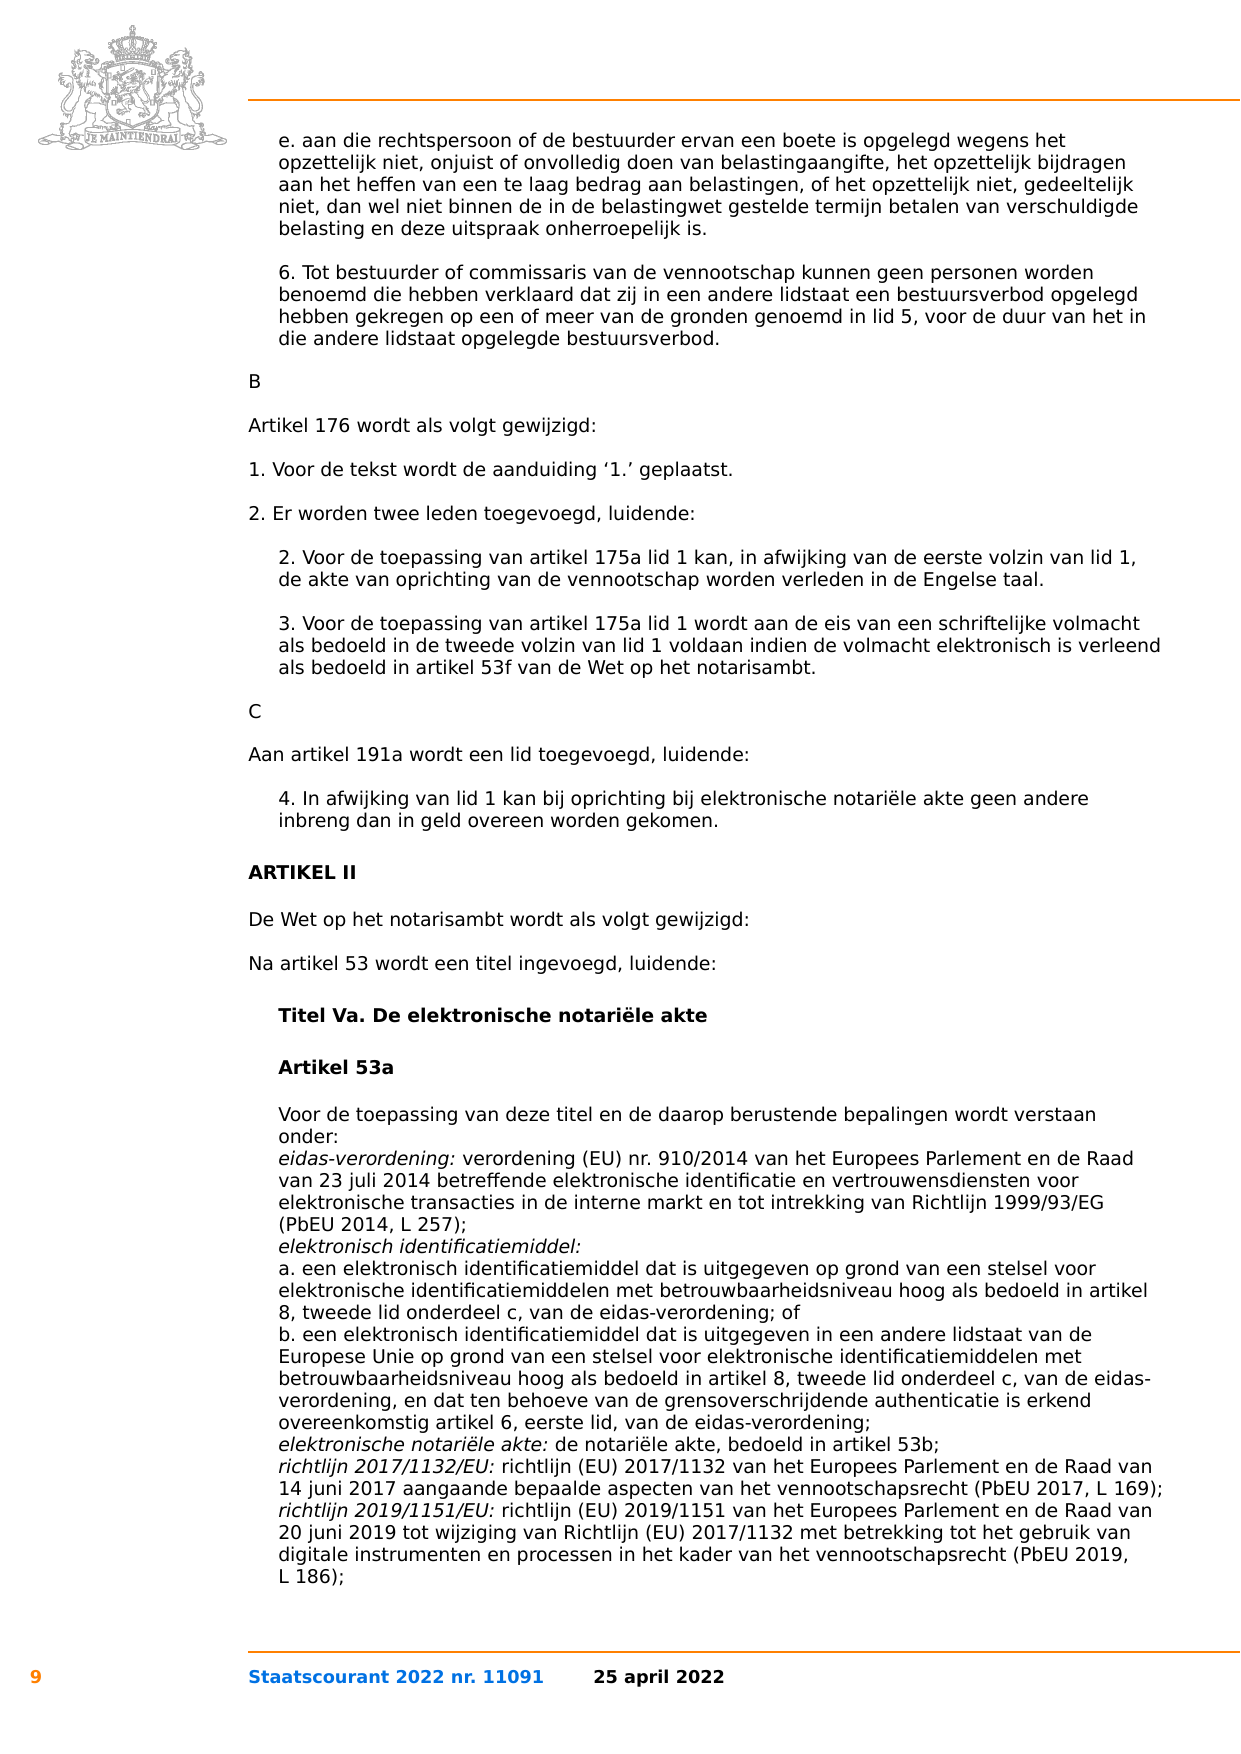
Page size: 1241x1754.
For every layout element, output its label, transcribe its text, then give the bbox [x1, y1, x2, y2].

subtitle Titel Va. De elektronische notariële akte [278, 1005, 1163, 1027]
text C [248, 701, 1163, 722]
text a. een elektronisch identificatiemiddel dat is uitgegeven op grond van een stelsel voor elektronische identificatiemiddelen met betrouwbaarheidsniveau hoog als bedoeld in artikel 8, tweede lid onderdeel c, van de eidas-verordening; of [278, 1258, 1163, 1324]
text De Wet op het notarisambt wordt als volgt gewijzigd: [248, 909, 1163, 931]
text 2. Er worden twee leden toegevoegd, luidende: [248, 503, 1163, 525]
text 3. Voor de toepassing van artikel 175a lid 1 wordt aan de eis van een schriftelijke volmacht als bedoeld in de tweede volzin van lid 1 voldaan indien de volmacht elektronisch is verleend als bedoeld in artikel 53f van de Wet op het notarisambt. [278, 613, 1163, 679]
text e. aan die rechtspersoon of de bestuurder ervan een boete is opgelegd wegens het opzettelijk niet, onjuist of onvolledig doen van belastingaangifte, het opzettelijk bijdragen aan het heffen van een te laag bedrag aan belastingen, of het opzettelijk niet, gedeeltelijk niet, dan wel niet binnen de in de belastingwet gestelde termijn betalen van verschuldigde belasting en deze uitspraak onherroepelijk is. [278, 130, 1163, 240]
subtitle Artikel 53a [278, 1057, 1163, 1079]
text 1. Voor de tekst wordt de aanduiding ‘1.’ geplaatst. [248, 459, 1163, 481]
text richtlijn 2017/1132/EU: richtlijn (EU) 2017/1132 van het Europees Parlement en de Raad van 14 juni 2017 aangaande bepaalde aspecten van het vennootschapsrecht (PbEU 2017, L 169); [278, 1456, 1163, 1499]
subtitle ARTIKEL II [248, 862, 1163, 884]
text richtlijn 2019/1151/EU: richtlijn (EU) 2019/1151 van het Europees Parlement en de Raad van 20 juni 2019 tot wijziging van Richtlijn (EU) 2017/1132 met betrekking tot het gebruik van digitale instrumenten en processen in het kader van het vennootschapsrecht (PbEU 2019, L 186); [278, 1499, 1163, 1587]
text 2. Voor de toepassing van artikel 175a lid 1 kan, in afwijking van de eerste volzin van lid 1, de akte van oprichting van de vennootschap worden verleden in de Engelse taal. [278, 547, 1163, 591]
text Na artikel 53 wordt een titel ingevoegd, luidende: [248, 953, 1163, 975]
text b. een elektronisch identificatiemiddel dat is uitgegeven in een andere lidstaat van de Europese Unie op grond van een stelsel voor elektronische identificatiemiddelen met betrouwbaarheidsniveau hoog als bedoeld in artikel 8, tweede lid onderdeel c, van de eidas-verordening, en dat ten behoeve van de grensoverschrijdende authenticatie is erkend overeenkomstig artikel 6, eerste lid, van de eidas-verordening; [278, 1324, 1163, 1434]
text Voor de toepassing van deze titel en de daarop berustende bepalingen wordt verstaan onder: [278, 1104, 1163, 1148]
text elektronisch identificatiemiddel: [278, 1236, 1163, 1258]
text Artikel 176 wordt als volgt gewijzigd: [248, 415, 1163, 437]
text 6. Tot bestuurder of commissaris van de vennootschap kunnen geen personen worden benoemd die hebben verklaard dat zij in een andere lidstaat een bestuursverbod opgelegd hebben gekregen op een of meer van de gronden genoemd in lid 5, voor de duur van het in die andere lidstaat opgelegde bestuursverbod. [278, 262, 1163, 349]
text Aan artikel 191a wordt een lid toegevoegd, luidende: [248, 744, 1163, 766]
text elektronische notariële akte: de notariële akte, bedoeld in artikel 53b; [278, 1434, 1163, 1456]
text 4. In afwijking van lid 1 kan bij oprichting bij elektronische notariële akte geen andere inbreng dan in geld overeen worden gekomen. [278, 788, 1163, 832]
text B [248, 371, 1163, 393]
picture [38, 25, 227, 150]
text eidas-verordening: verordening (EU) nr. 910/2014 van het Europees Parlement en de Raad van 23 juli 2014 betreffende elektronische identificatie en vertrouwensdiensten voor elektronische transacties in de interne markt en tot intrekking van Richtlijn 1999/93/EG (PbEU 2014, L 257); [278, 1148, 1163, 1236]
